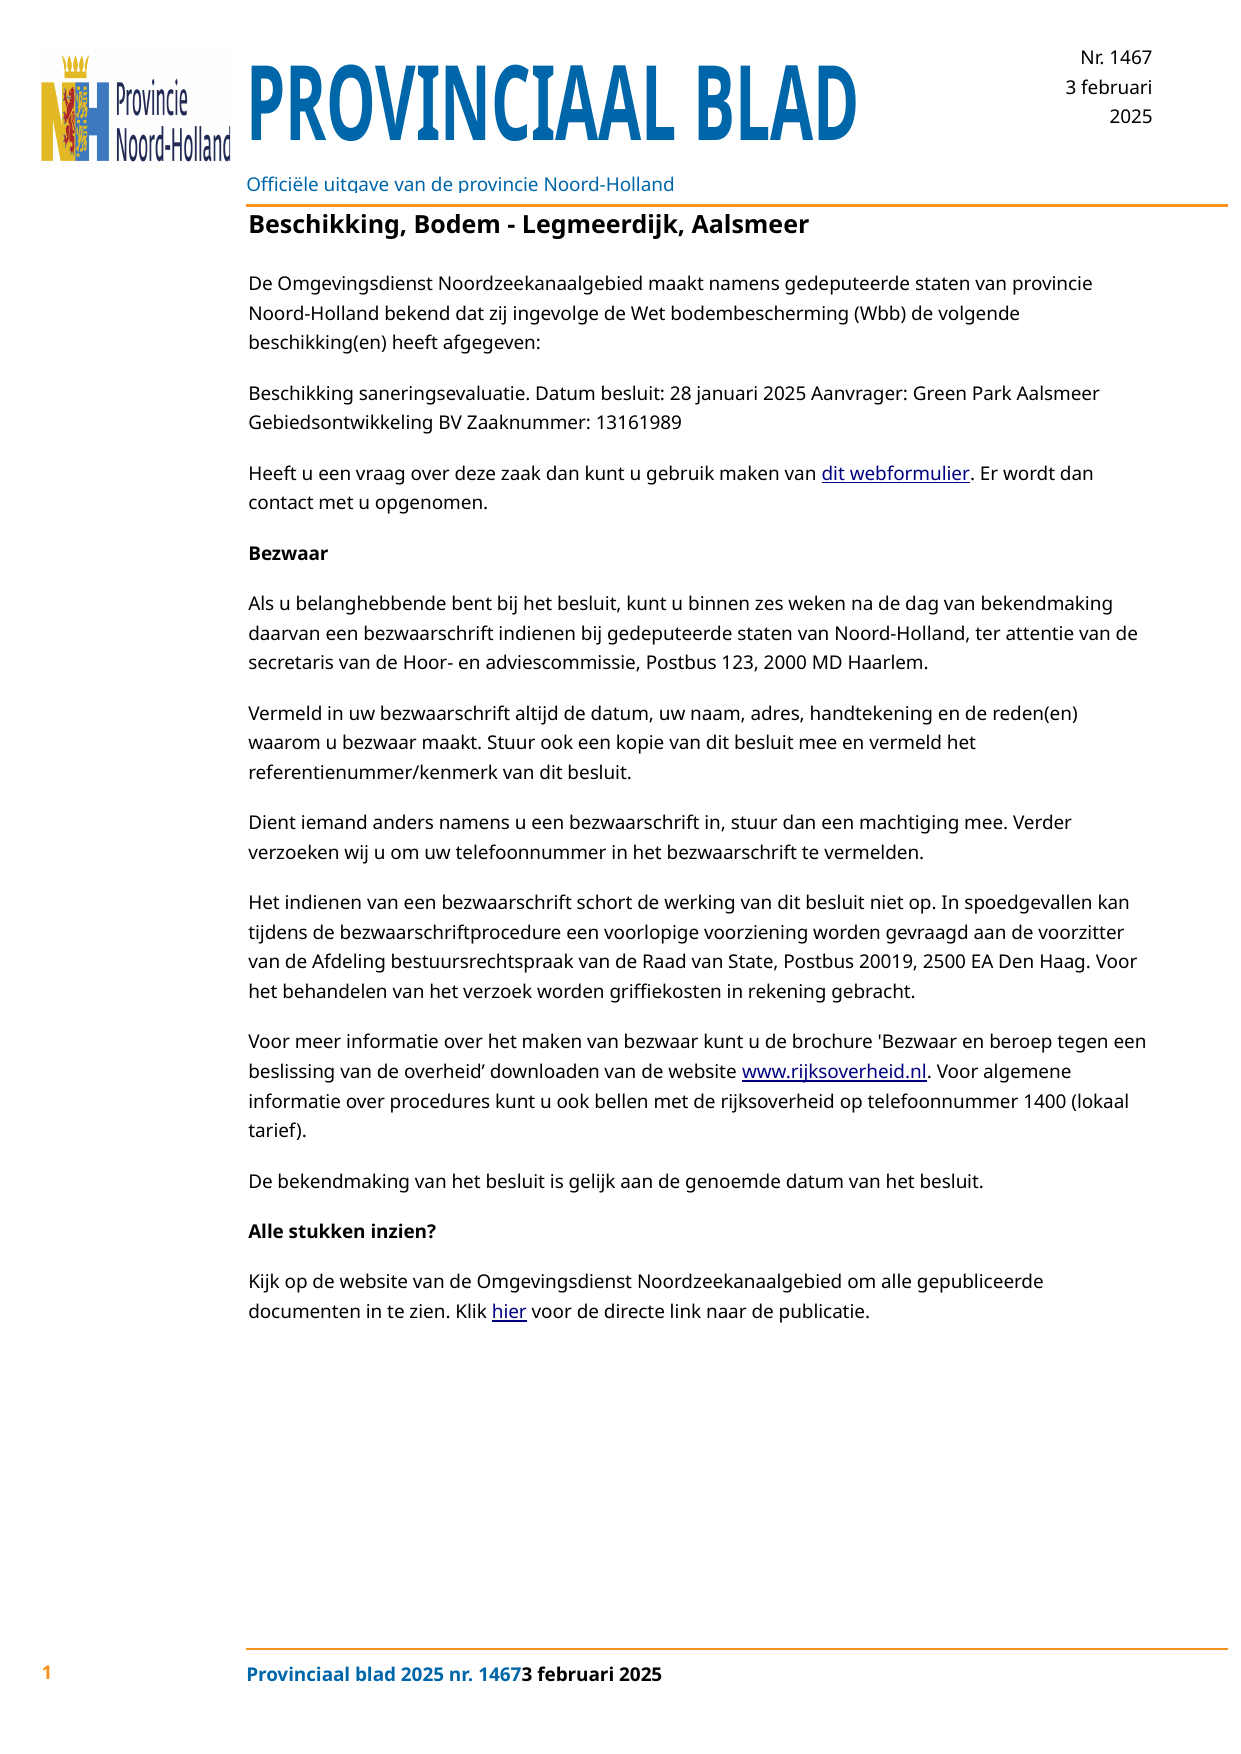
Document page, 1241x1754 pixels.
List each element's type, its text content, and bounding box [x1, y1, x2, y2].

text Heeft u een vraag over deze zaak dan kunt u gebruik maken van dit webformulier. Er wordt dan contact met u opgenomen. [248, 460, 1152, 515]
text Beschikking saneringsevaluatie. Datum besluit: 28 januari 2025 Aanvrager: Green Park Aalsmeer Gebiedsontwikkeling BV Zaaknummer: 13161989 [248, 380, 1152, 435]
text Het indienen van een bezwaarschrift schort de werking van dit besluit niet op. In spoedgevallen kan tijdens de bezwaarschriftprocedure een voorlopige voorziening worden gevraagd aan de voorzitter van de Afdeling bestuursrechtspraak van de Raad van State, Postbus 20019, 2500 EA Den Haag. Voor het behandelen van het verzoek worden griffiekosten in rekening gebracht. [248, 889, 1152, 1004]
text Alle stukken inzien? [248, 1218, 1152, 1244]
text Als u belanghebbende bent bij het besluit, kunt u binnen zes weken na de dag van bekendmaking daarvan een bezwaarschrift indienen bij gedeputeerde staten van Noord-Holland, ter attentie van de secretaris van de Hoor- en adviescommissie, Postbus 123, 2000 MD Haarlem. [248, 590, 1152, 675]
text De bekendmaking van het besluit is gelijk aan de genoemde datum van het besluit. [248, 1168, 1152, 1193]
picture [41, 47, 231, 172]
text De Omgevingsdienst Noordzeekanaalgebied maakt namens gedeputeerde staten van provincie Noord-Holland bekend dat zij ingevolge de Wet bodembescherming (Wbb) de volgende beschikking(en) heeft afgegeven: [248, 270, 1152, 355]
text Beschikking, Bodem - Legmeerdijk, Aalsmeer [248, 207, 1152, 241]
text Kijk op de website van de Omgevingsdienst Noordzeekanaalgebied om alle gepubliceerde documenten in te zien. Klik hier voor de directe link naar de publicatie. [248, 1269, 1152, 1324]
text Dient iemand anders namens u een bezwaarschrift in, stuur dan een machtiging mee. Verder verzoeken wij u om uw telefoonnummer in het bezwaarschrift te vermelden. [248, 809, 1152, 865]
text Vermeld in uw bezwaarschrift altijd de datum, uw naam, adres, handtekening en de reden(en) waarom u bezwaar maakt. Stuur ook een kopie van dit besluit mee en vermeld het referentienummer/kenmerk van dit besluit. [248, 700, 1152, 785]
text Bezwaar [248, 540, 1152, 566]
text Voor meer informatie over het maken van bezwaar kunt u de brochure 'Bezwaar en beroep tegen een beslissing van de overheid’ downloaden van de website www.rijksoverheid.nl. Voor algemene informatie over procedures kunt u ook bellen met de rijksoverheid op telefoonnummer 1400 (lokaal tarief). [248, 1029, 1152, 1143]
